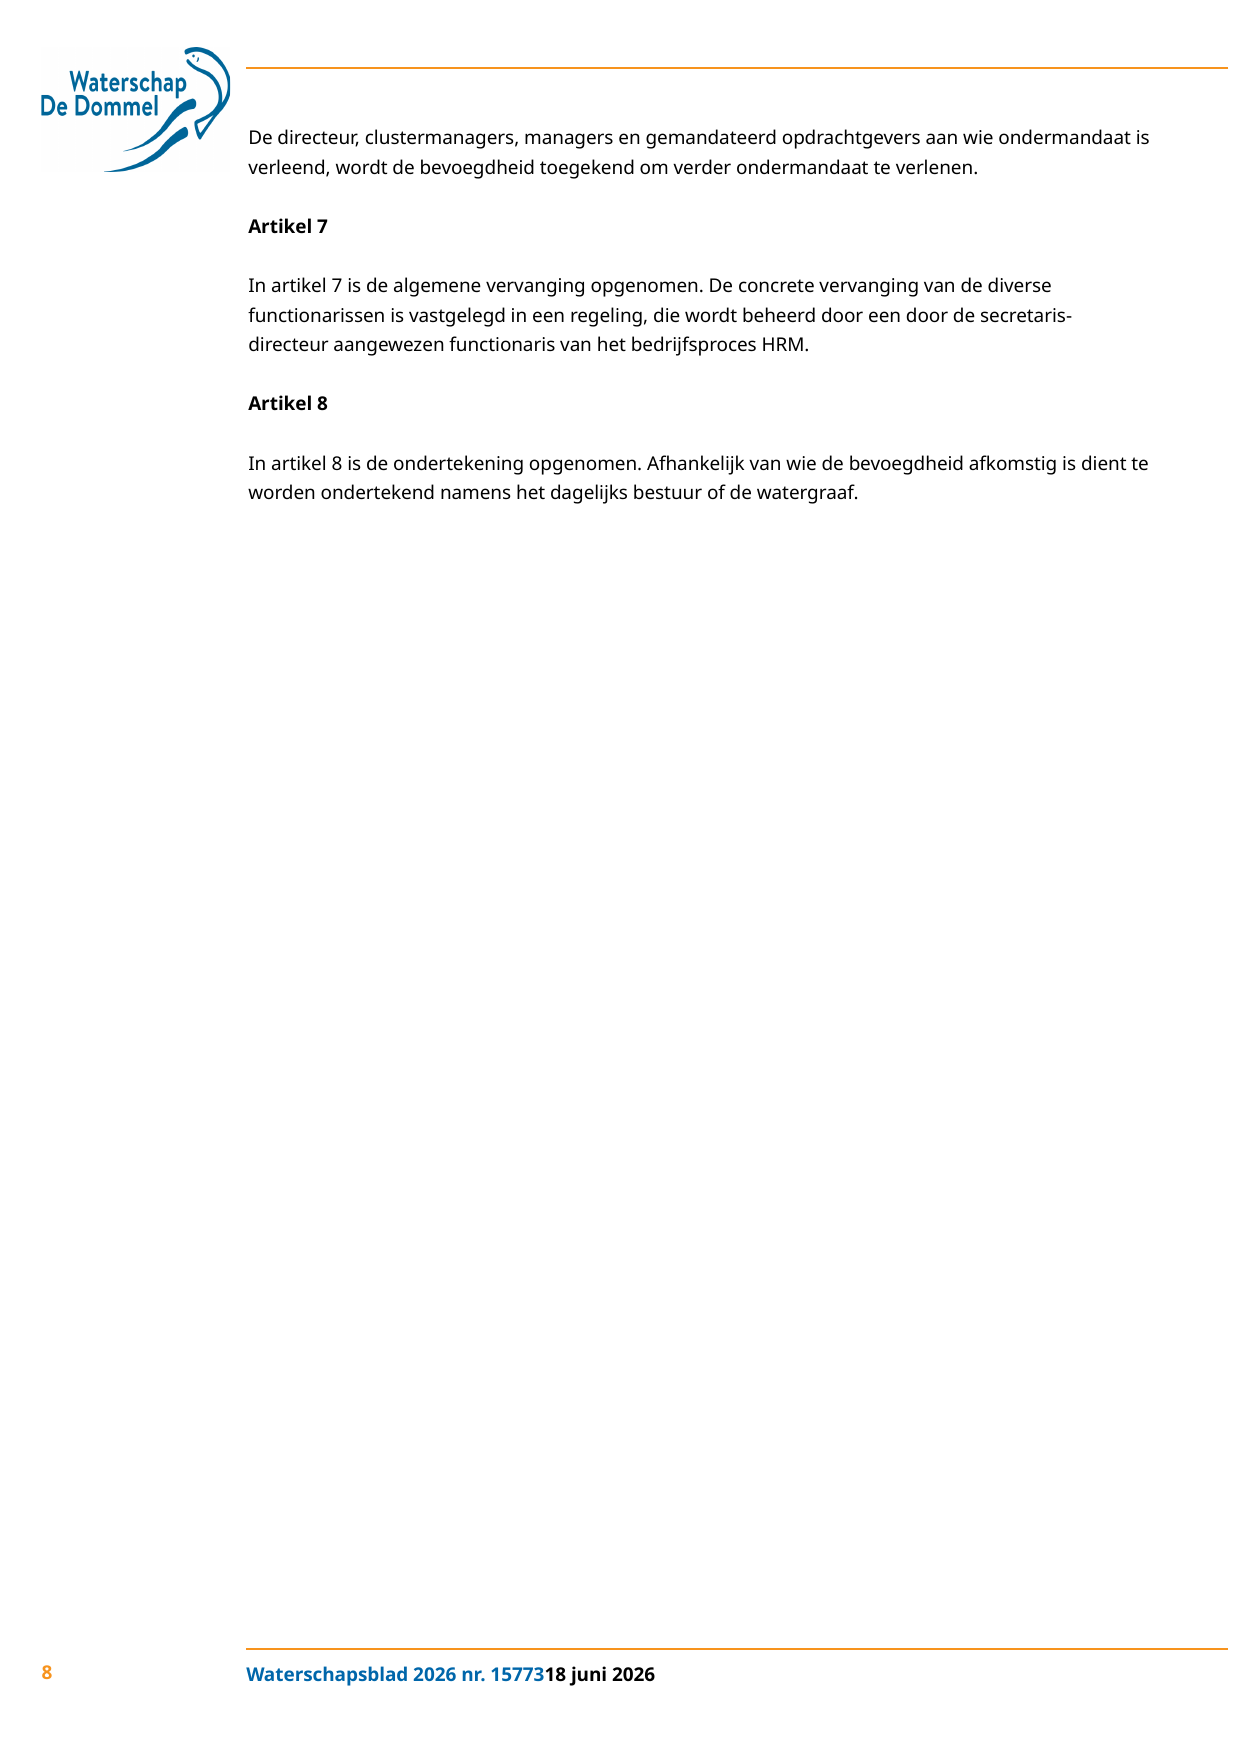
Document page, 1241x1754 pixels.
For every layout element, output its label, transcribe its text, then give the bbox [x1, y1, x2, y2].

text Artikel 8 [248, 391, 1152, 416]
text In artikel 8 is de ondertekening opgenomen. Afhankelijk van wie de bevoegdheid afkomstig is dient te worden ondertekend namens het dagelijks bestuur of de watergraaf. [248, 450, 1152, 505]
picture [198, 118, 210, 131]
picture [41, 47, 231, 172]
picture [204, 47, 231, 76]
picture [45, 99, 51, 111]
text De directeur, clustermanagers, managers en gemandateerd opdrachtgevers aan wie ondermandaat is verleend, wordt de bevoegdheid toegekend om verder ondermandaat te verlenen. [248, 124, 1152, 180]
text In artikel 7 is de algemene vervanging opgenomen. De concrete vervanging van de diverse functionarissen is vastgelegd in een regeling, die wordt beheerd door een door de secretaris-directeur aangewezen functionaris van het bedrijfsproces HRM. [248, 272, 1152, 357]
text Artikel 7 [248, 213, 1152, 239]
